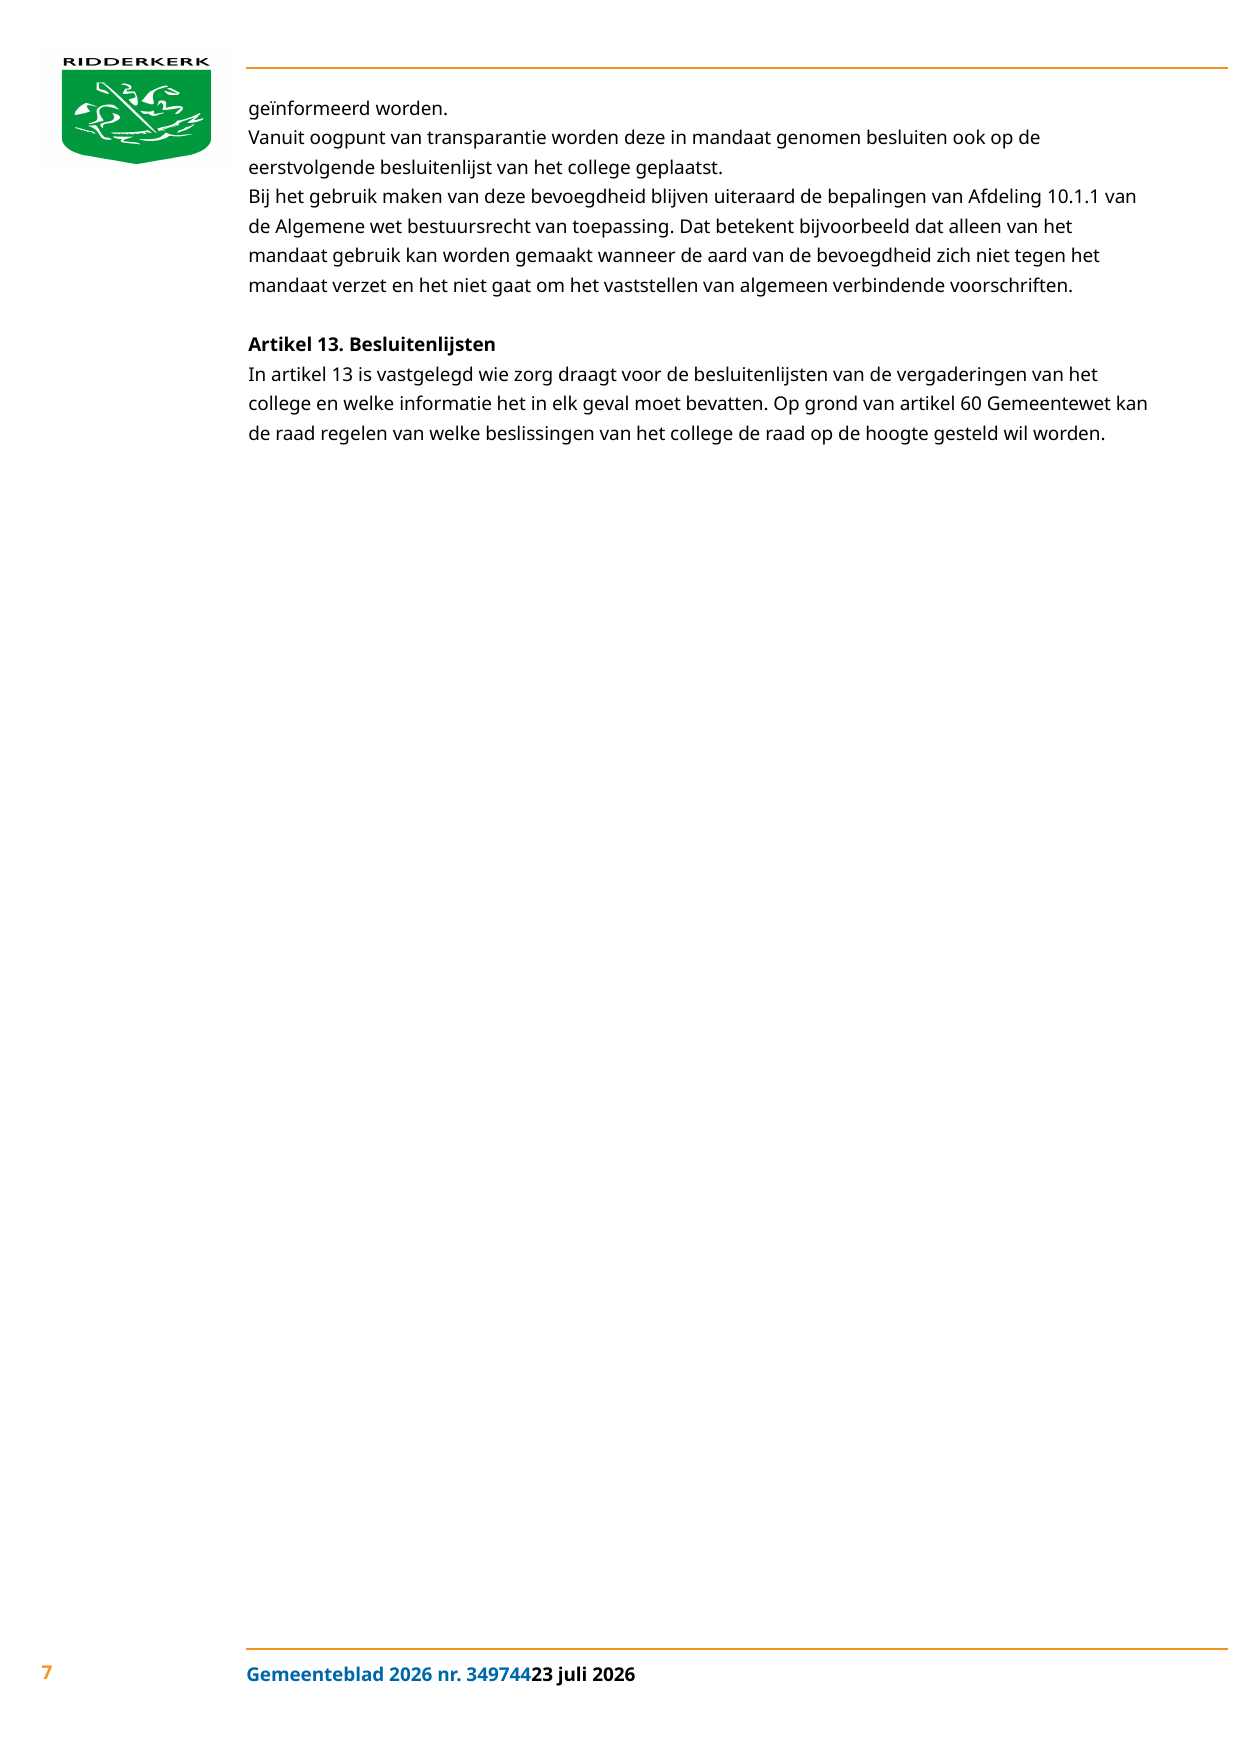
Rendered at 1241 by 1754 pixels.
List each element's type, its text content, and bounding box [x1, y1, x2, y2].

text Vanuit oogpunt van transparantie worden deze in mandaat genomen besluiten ook op de eerstvolgende besluitenlijst van het college geplaatst. [248, 124, 1152, 180]
picture [41, 47, 231, 172]
text Artikel 13. Besluitenlijsten [248, 331, 1152, 357]
text geïnformeerd worden. [248, 95, 1152, 121]
text Bij het gebruik maken van deze bevoegdheid blijven uiteraard de bepalingen van Afdeling 10.1.1 van de Algemene wet bestuursrecht van toepassing. Dat betekent bijvoorbeeld dat alleen van het mandaat gebruik kan worden gemaakt wanneer de aard van de bevoegdheid zich niet tegen het mandaat verzet en het niet gaat om het vaststellen van algemeen verbindende voorschriften. [248, 183, 1152, 298]
text In artikel 13 is vastgelegd wie zorg draagt voor de besluitenlijsten van de vergaderingen van het college en welke informatie het in elk geval moet bevatten. Op grond van artikel 60 Gemeentewet kan de raad regelen van welke beslissingen van het college de raad op de hoogte gesteld wil worden. [248, 361, 1152, 446]
